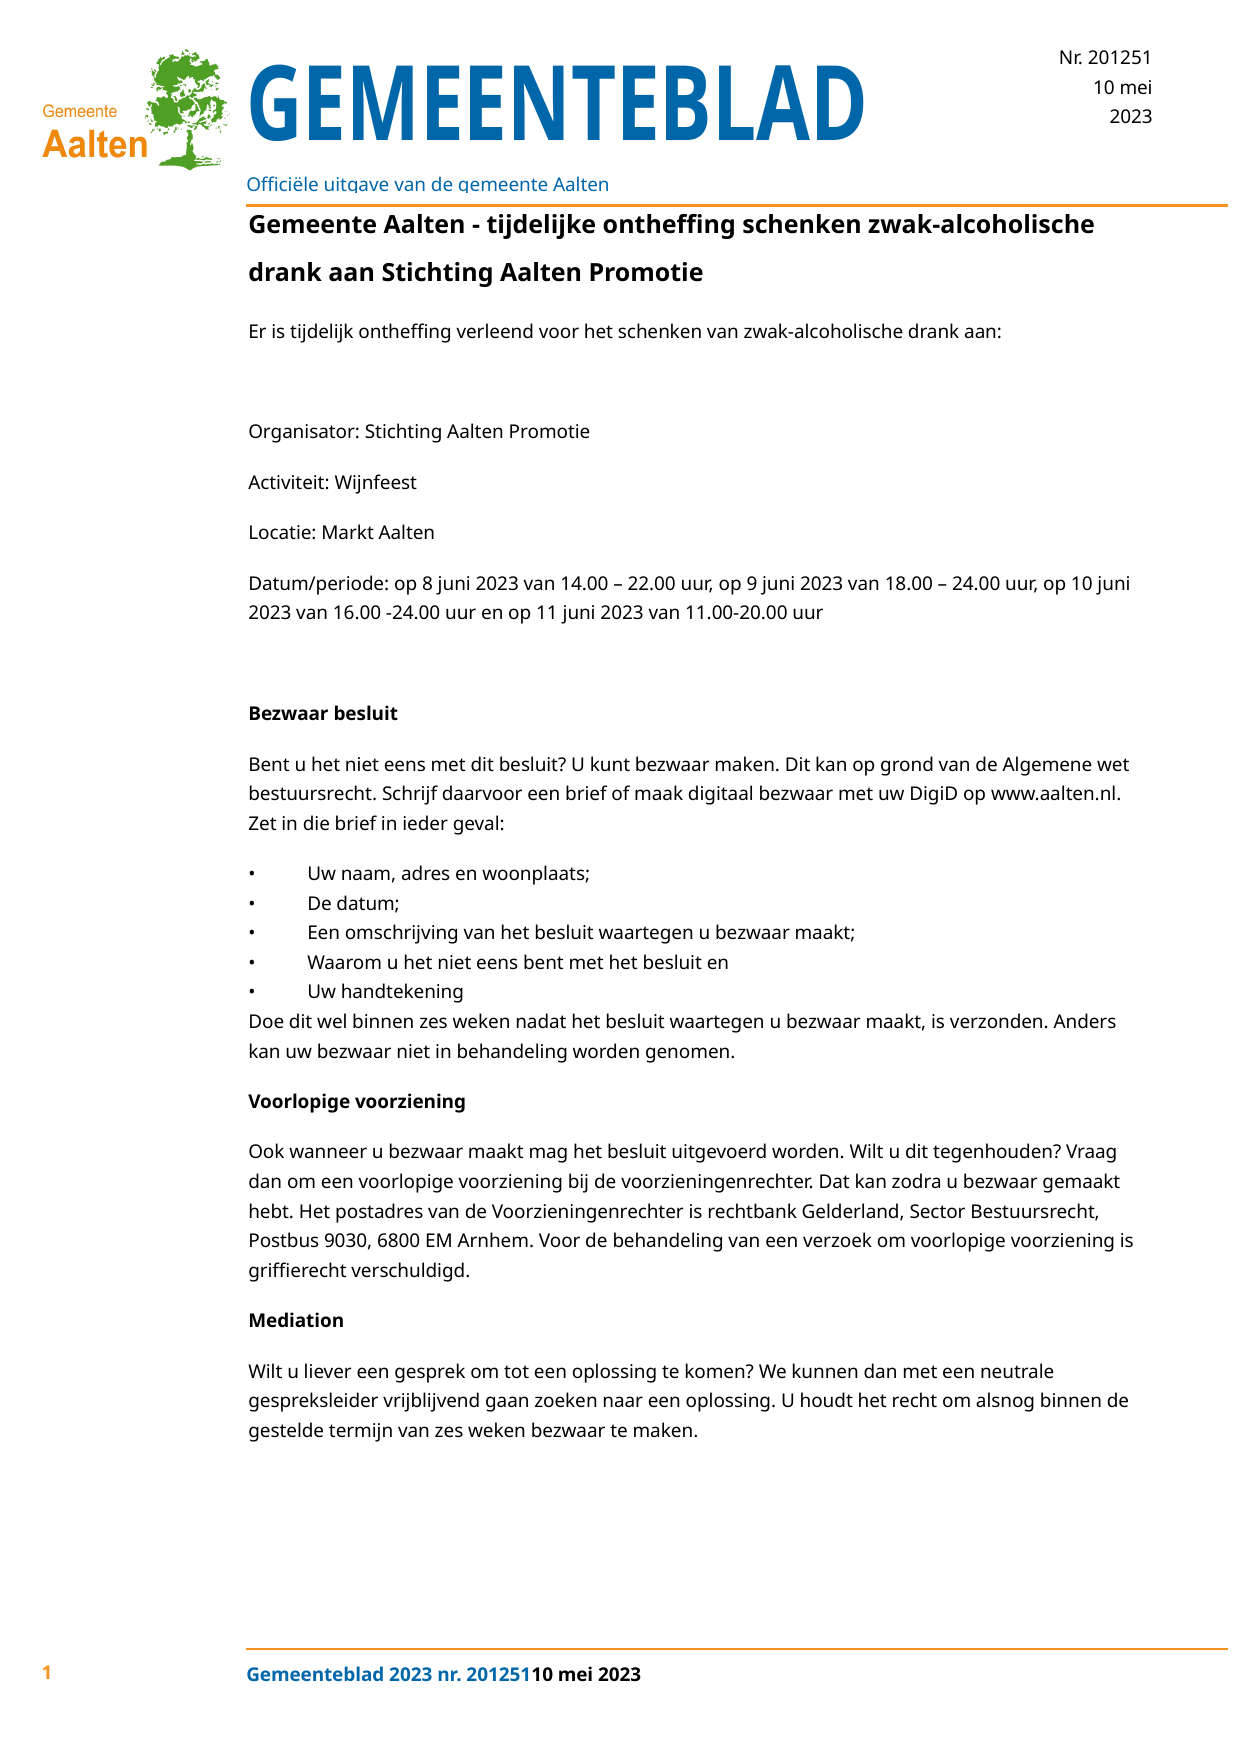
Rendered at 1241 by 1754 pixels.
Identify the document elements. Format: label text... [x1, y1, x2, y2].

text Doe dit wel binnen zes weken nadat het besluit waartegen u bezwaar maakt, is verzonden. Anders kan uw bezwaar niet in behandeling worden genomen. [248, 1008, 1152, 1064]
text Bent u het niet eens met dit besluit? U kunt bezwaar maken. Dit kan op grond van de Algemene wet bestuursrecht. Schrijf daarvoor een brief of maak digitaal bezwaar met uw DigiD op www.aalten.nl. Zet in die brief in ieder geval: [248, 751, 1152, 836]
list Waarom u het niet eens bent met het besluit en [248, 949, 1152, 975]
text Mediation [248, 1307, 1152, 1333]
text Datum/periode: op 8 juni 2023 van 14.00 – 22.00 uur, op 9 juni 2023 van 18.00 – 24.00 uur, op 10 juni 2023 van 16.00 -24.00 uur en op 11 juni 2023 van 11.00-20.00 uur [248, 570, 1152, 625]
text Wilt u liever een gesprek om tot een oplossing te komen? We kunnen dan met een neutrale gespreksleider vrijblijvend gaan zoeken naar een oplossing. U houdt het recht om alsnog binnen de gestelde termijn van zes weken bezwaar te maken. [248, 1358, 1152, 1443]
text Organisator: Stichting Aalten Promotie [248, 419, 1152, 444]
text Ook wanneer u bezwaar maakt mag het besluit uitgevoerd worden. Wilt u dit tegenhouden? Vraag dan om een voorlopige voorziening bij de voorzieningenrechter. Dat kan zodra u bezwaar gemaakt hebt. Het postadres van de Voorzieningenrechter is rechtbank Gelderland, Sector Bestuursrecht, Postbus 9030, 6800 EM Arnhem. Voor de behandeling van een verzoek om voorlopige voorziening is griffierecht verschuldigd. [248, 1139, 1152, 1283]
list De datum; [248, 890, 1152, 916]
list Uw handtekening [248, 979, 1152, 1004]
picture [41, 47, 231, 172]
text Locatie: Markt Aalten [248, 519, 1152, 545]
list Uw naam, adres en woonplaats; [248, 860, 1152, 886]
text Er is tijdelijk ontheffing verleend voor het schenken van zwak-alcoholische drank aan: [248, 318, 1152, 344]
text Gemeente Aalten - tijdelijke ontheffing schenken zwak-alcoholische drank aan Stichting Aalten Promotie [248, 207, 1152, 288]
text Bezwaar besluit [248, 700, 1152, 726]
text Voorlopige voorziening [248, 1088, 1152, 1114]
list Een omschrijving van het besluit waartegen u bezwaar maakt; [248, 919, 1152, 945]
text Activiteit: Wijnfeest [248, 469, 1152, 495]
